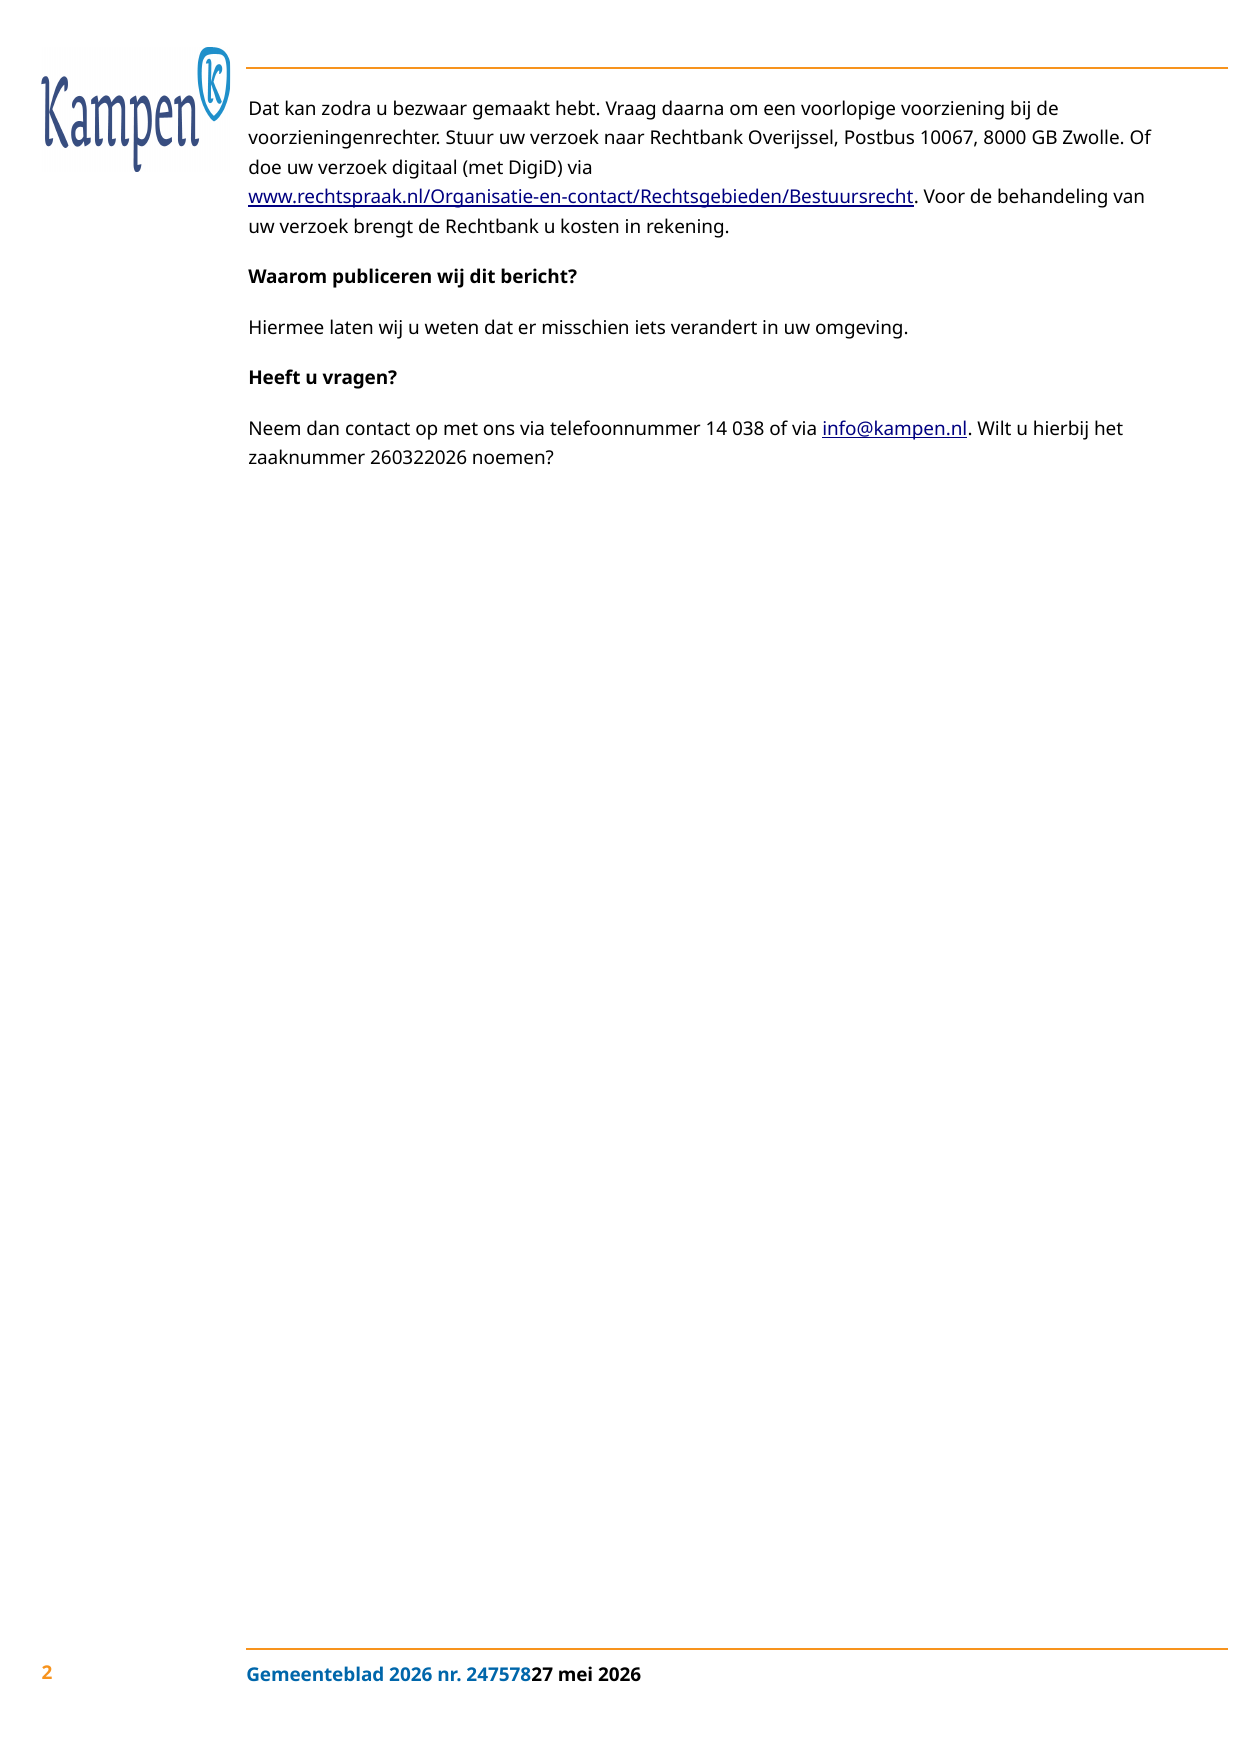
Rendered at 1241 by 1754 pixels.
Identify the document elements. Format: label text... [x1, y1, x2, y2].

text Dat kan zodra u bezwaar gemaakt hebt. Vraag daarna om een voorlopige voorziening bij de voorzieningenrechter. Stuur uw verzoek naar Rechtbank Overijssel, Postbus 10067, 8000 GB Zwolle. Of doe uw verzoek digitaal (met DigiD) via www.rechtspraak.nl/Organisatie-en-contact/Rechtsgebieden/Bestuursrecht. Voor de behandeling van uw verzoek brengt de Rechtbank u kosten in rekening. [248, 95, 1152, 239]
text Heeft u vragen? [248, 364, 1152, 390]
text Neem dan contact op met ons via telefoonnummer 14 038 of via info@kampen.nl. Wilt u hierbij het zaaknummer 260322026 noemen? [248, 415, 1152, 470]
text Hiermee laten wij u weten dat er misschien iets verandert in uw omgeving. [248, 314, 1152, 340]
text Waarom publiceren wij dit bericht? [248, 263, 1152, 289]
picture [41, 47, 231, 172]
